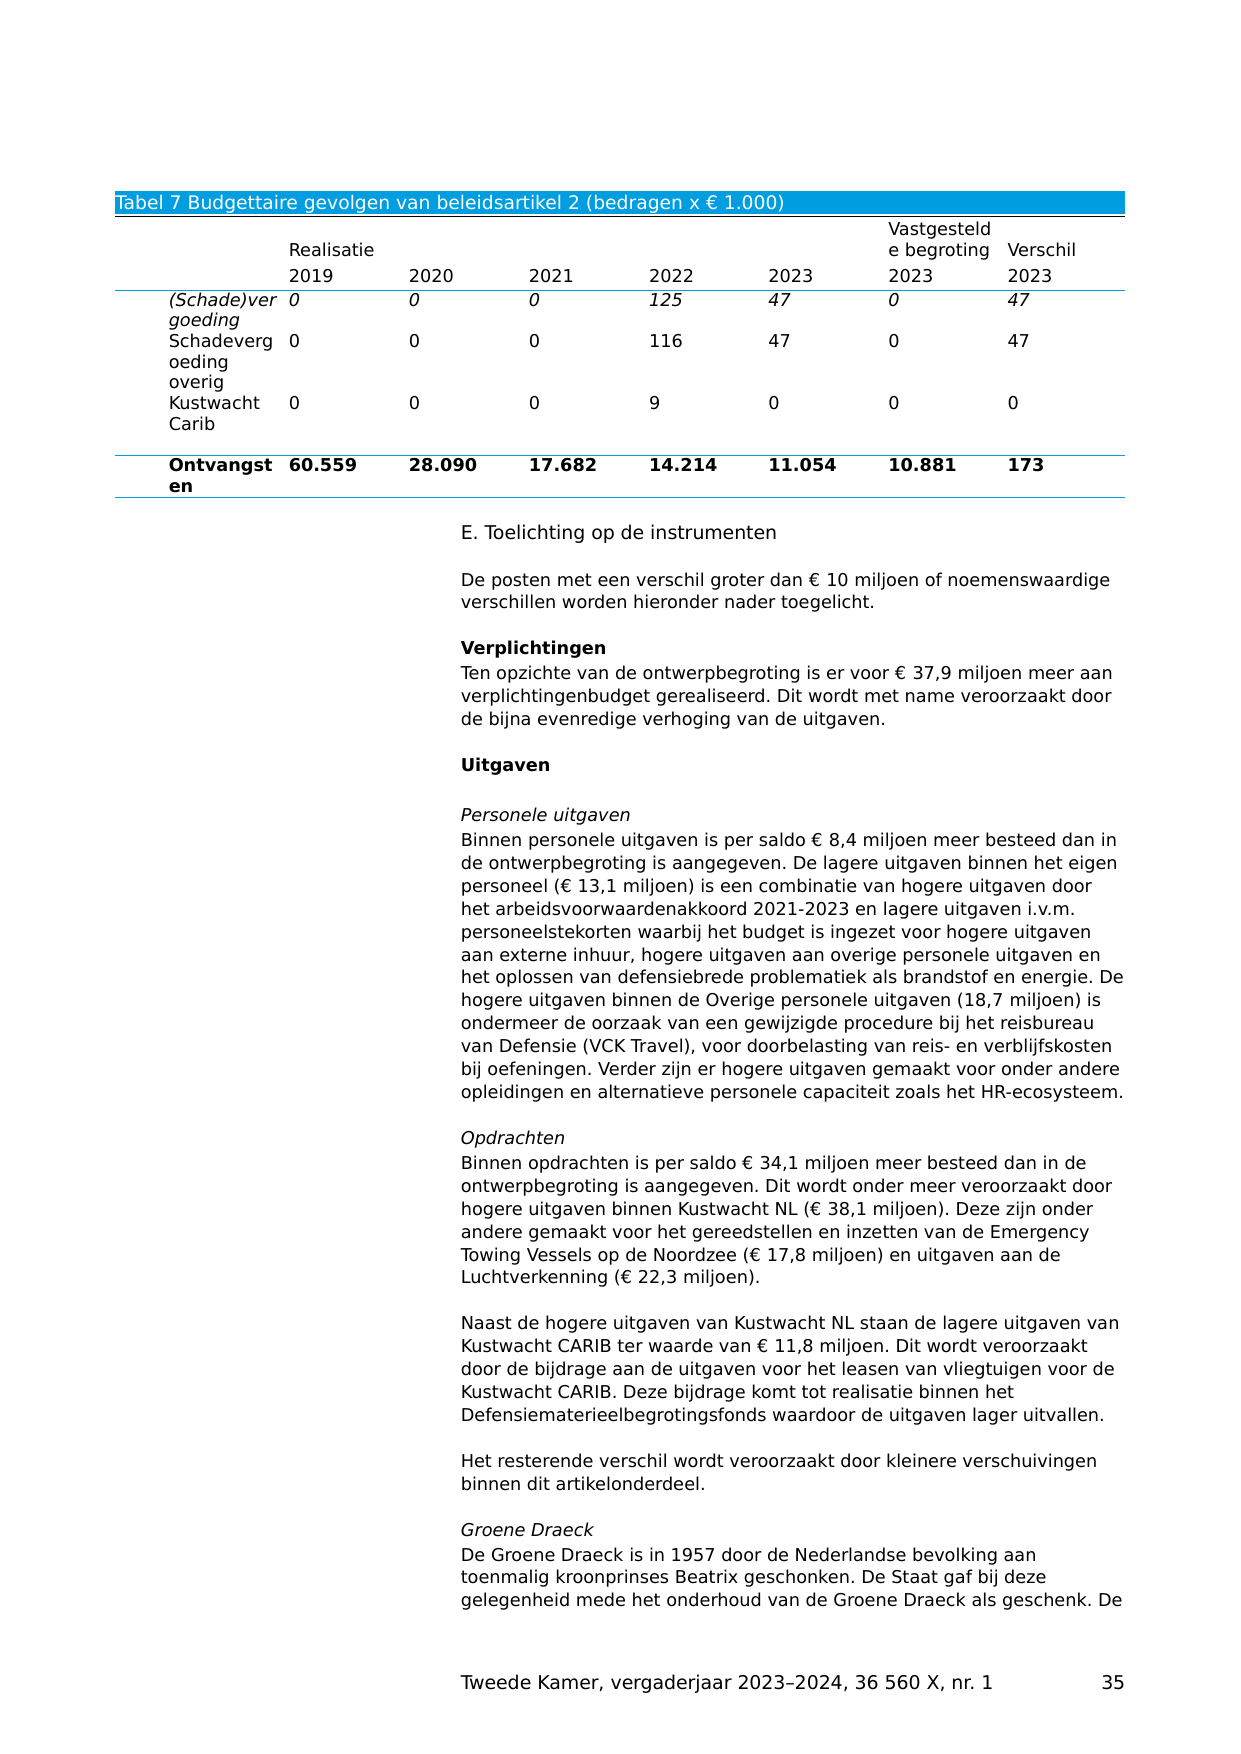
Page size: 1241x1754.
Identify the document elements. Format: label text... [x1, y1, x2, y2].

table_cell 0 [406, 393, 526, 434]
table_cell Ontvangsten [166, 456, 286, 497]
table_cell (Schade)vergoeding [166, 291, 286, 331]
table_cell 173 [1004, 456, 1125, 497]
table_cell 2022 [646, 263, 765, 290]
table_cell 0 [286, 331, 406, 393]
table_cell 125 [646, 291, 765, 331]
table_cell Verschil [1004, 217, 1125, 263]
text Opdrachten [461, 1126, 1125, 1149]
table_cell 2021 [526, 263, 646, 290]
table_cell [406, 434, 526, 455]
table_cell 60.559 [286, 456, 406, 497]
text De posten met een verschil groter dan € 10 miljoen of noemenswaardige verschillen worden hieronder nader toegelicht. [461, 568, 1125, 613]
table_cell [765, 434, 885, 455]
text Verplichtingen [461, 636, 1125, 659]
table_cell 0 [526, 331, 646, 393]
table_cell [286, 434, 406, 455]
table_cell 47 [1004, 291, 1125, 331]
title E. Toelichting op de instrumenten [461, 522, 1125, 544]
table_cell 0 [526, 393, 646, 434]
table_cell 0 [526, 291, 646, 331]
table_cell 2019 [286, 263, 406, 290]
table_cell [646, 434, 765, 455]
table_cell 47 [1004, 331, 1125, 393]
table_cell Realisatie [286, 217, 885, 263]
table_cell 17.682 [526, 456, 646, 497]
table_cell 0 [286, 291, 406, 331]
table_cell 28.090 [406, 456, 526, 497]
table_cell Vastgestelde begroting [885, 217, 1004, 263]
table_cell 47 [765, 331, 885, 393]
table_cell 14.214 [646, 456, 765, 497]
text Het resterende verschil wordt veroorzaakt door kleinere verschuivingen binnen dit artikelonderdeel. [461, 1449, 1125, 1495]
table_cell [885, 434, 1004, 455]
table_cell [115, 434, 166, 455]
table_cell [115, 331, 166, 393]
table_cell 0 [286, 393, 406, 434]
table_cell 0 [406, 291, 526, 331]
table_cell [166, 434, 286, 455]
table_cell 9 [646, 393, 765, 434]
table_cell [166, 263, 286, 290]
table_cell 0 [765, 393, 885, 434]
table_cell [166, 217, 286, 263]
table_cell 11.054 [765, 456, 885, 497]
table_cell Kustwacht Carib [166, 393, 286, 434]
table_cell 116 [646, 331, 765, 393]
table_cell [115, 456, 166, 497]
table_cell [115, 217, 166, 263]
table_cell 10.881 [885, 456, 1004, 497]
text Binnen personele uitgaven is per saldo € 8,4 miljoen meer besteed dan in de ontwerpbegroting is aangegeven. De lagere uitgaven binnen het eigen personeel (€ 13,1 miljoen) is een combinatie van hogere uitgaven door het arbeidsvoorwaardenakkoord 2021-2023 en lagere uitgaven i.v.m. personeelstekorten waarbij het budget is ingezet voor hogere uitgaven aan externe inhuur, hogere uitgaven aan overige personele uitgaven en het oplossen van defensiebrede problematiek als brandstof en energie. De hogere uitgaven binnen de Overige personele uitgaven (18,7 miljoen) is ondermeer de oorzaak van een gewijzigde procedure bij het reisbureau van Defensie (VCK Travel), voor doorbelasting van reis- en verblijfskosten bij oefeningen. Verder zijn er hogere uitgaven gemaakt voor onder andere opleidingen en alternatieve personele capaciteit zoals het HR-ecosysteem. [461, 828, 1125, 1103]
text Personele uitgaven [461, 803, 1125, 826]
table_cell 2023 [765, 263, 885, 290]
text Groene Draeck [461, 1518, 1125, 1541]
text Naast de hogere uitgaven van Kustwacht NL staan de lagere uitgaven van Kustwacht CARIB ter waarde van € 11,8 miljoen. Dit wordt veroorzaakt door de bijdrage aan de uitgaven voor het leasen van vliegtuigen voor de Kustwacht CARIB. Deze bijdrage komt tot realisatie binnen het Defensiematerieelbegrotingsfonds waardoor de uitgaven lager uitvallen. [461, 1311, 1125, 1426]
table_cell 0 [406, 331, 526, 393]
table_cell [115, 291, 166, 331]
table_cell 0 [885, 331, 1004, 393]
text Binnen opdrachten is per saldo € 34,1 miljoen meer besteed dan in de ontwerpbegroting is aangegeven. Dit wordt onder meer veroorzaakt door hogere uitgaven binnen Kustwacht NL (€ 38,1 miljoen). Deze zijn onder andere gemaakt voor het gereedstellen en inzetten van de Emergency Towing Vessels op de Noordzee (€ 17,8 miljoen) en uitgaven aan de Luchtverkenning (€ 22,3 miljoen). [461, 1151, 1125, 1288]
table_cell 0 [885, 393, 1004, 434]
text De Groene Draeck is in 1957 door de Nederlandse bevolking aan toenmalig kroonprinses Beatrix geschonken. De Staat gaf bij deze gelegenheid mede het onderhoud van de Groene Draeck als geschenk. De [461, 1543, 1125, 1611]
table_cell Schadevergoeding overig [166, 331, 286, 393]
table_cell [115, 393, 166, 434]
text Ten opzichte van de ontwerpbegroting is er voor € 37,9 miljoen meer aan verplichtingenbudget gerealiseerd. Dit wordt met name veroorzaakt door de bijna evenredige verhoging van de uitgaven. [461, 661, 1125, 730]
text Uitgaven [461, 753, 1125, 776]
table_cell [115, 263, 166, 290]
table_cell 2023 [885, 263, 1004, 290]
table_cell [1004, 434, 1125, 455]
table_cell 0 [1004, 393, 1125, 434]
table_cell 0 [885, 291, 1004, 331]
table_cell 2023 [1004, 263, 1125, 290]
table_cell 2020 [406, 263, 526, 290]
table_cell [526, 434, 646, 455]
table_cell 47 [765, 291, 885, 331]
